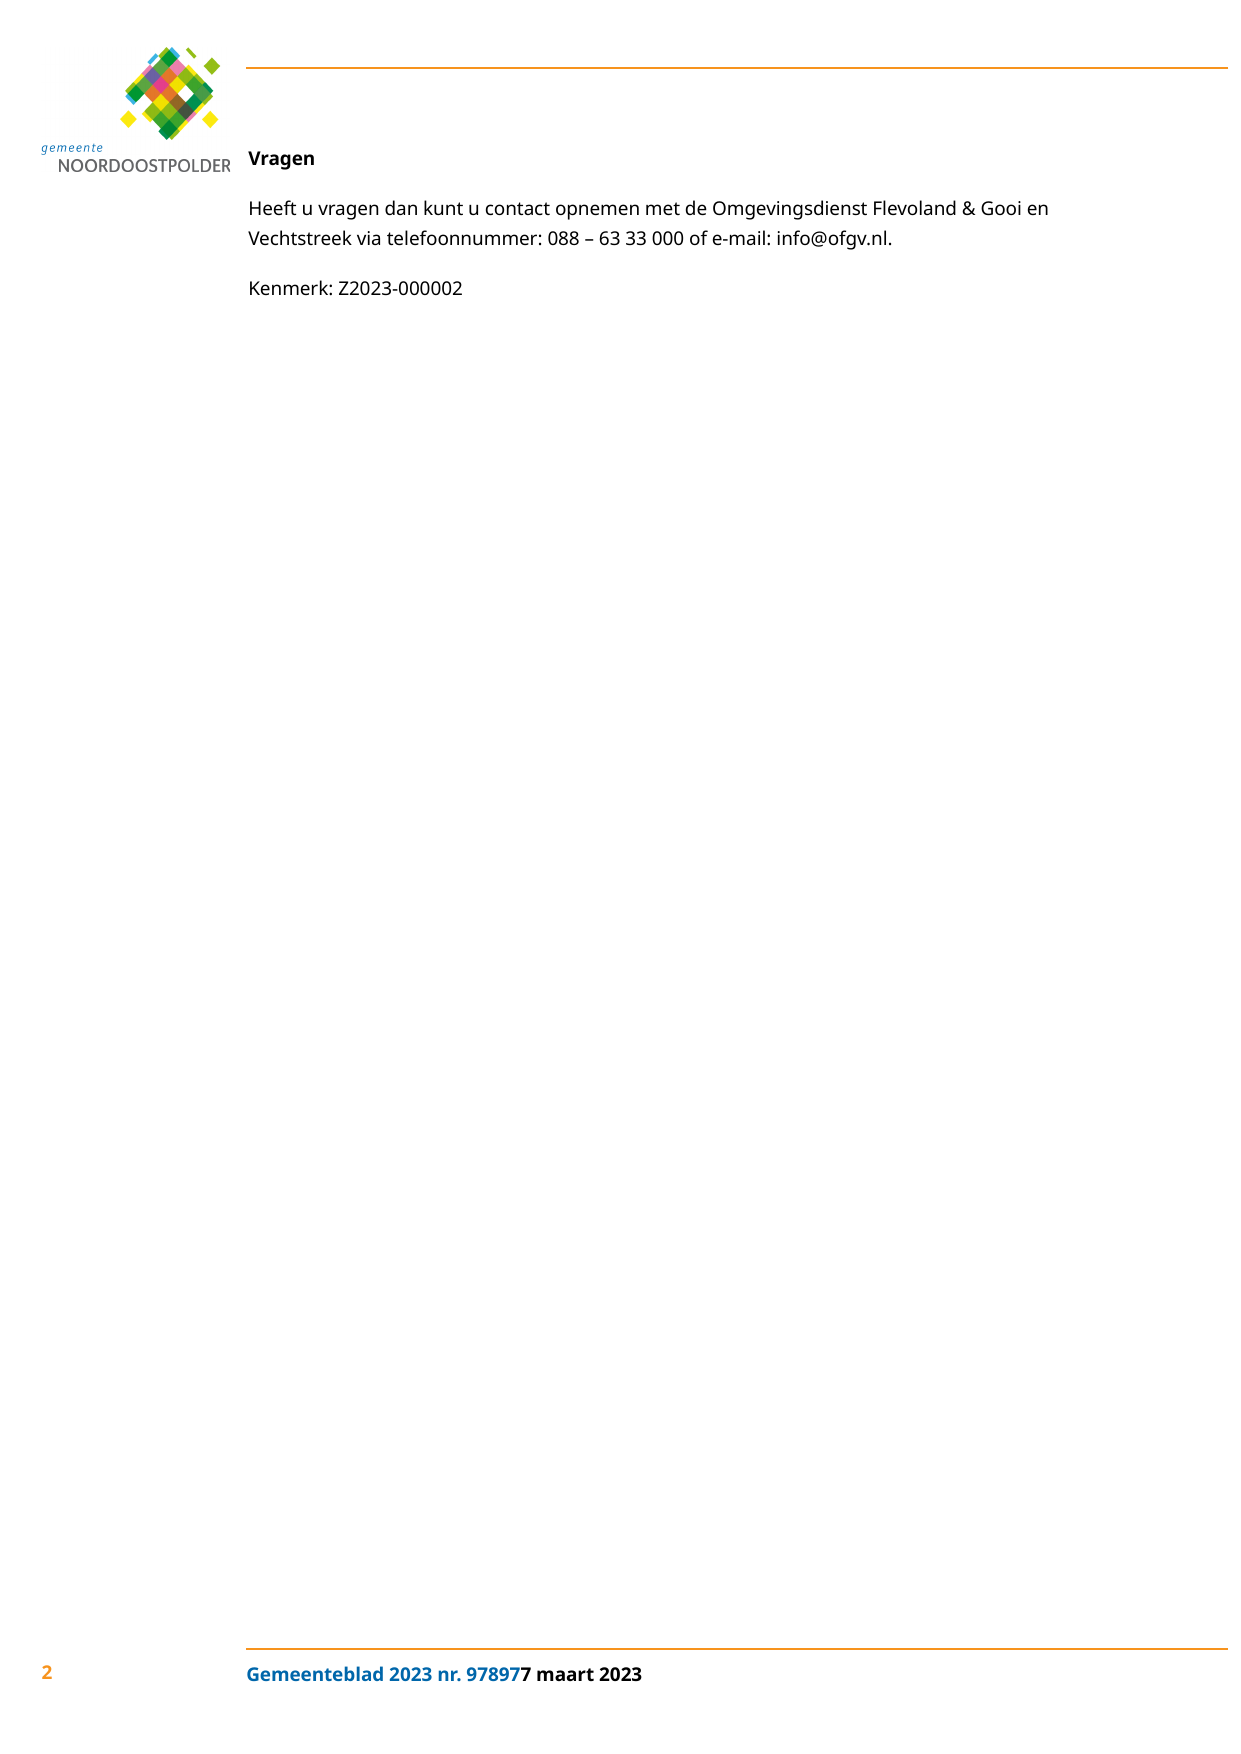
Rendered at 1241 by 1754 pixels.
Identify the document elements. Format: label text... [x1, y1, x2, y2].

picture [41, 47, 231, 172]
text Kenmerk: Z2023-000002 [248, 276, 1152, 301]
text Vragen [248, 145, 1152, 171]
text Heeft u vragen dan kunt u contact opnemen met de Omgevingsdienst Flevoland & Gooi en Vechtstreek via telefoonnummer: 088 – 63 33 000 of e-mail: info@ofgv.nl. [248, 196, 1152, 251]
